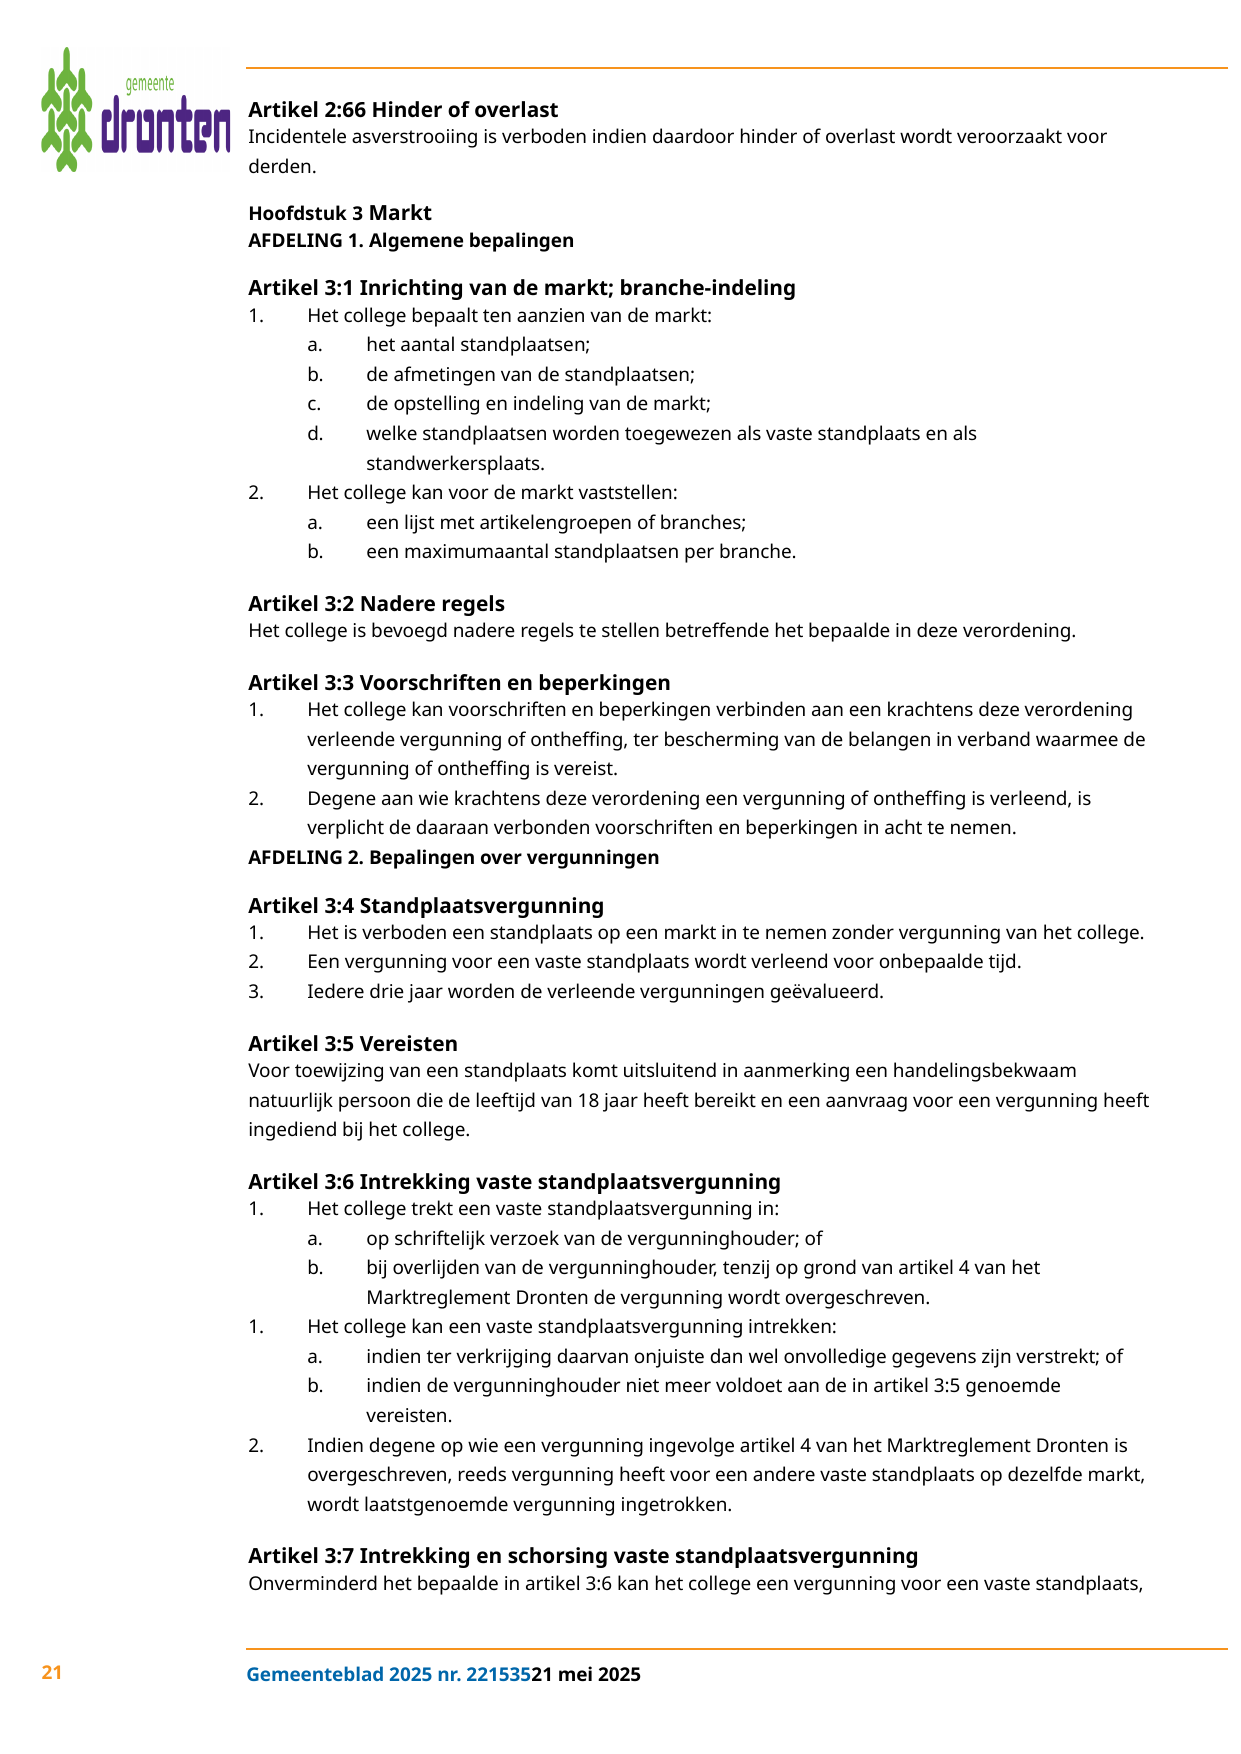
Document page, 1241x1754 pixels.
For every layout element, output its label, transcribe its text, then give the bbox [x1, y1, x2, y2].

text Artikel 3:7 Intrekking en schorsing vaste standplaatsvergunning [248, 1541, 1152, 1570]
list indien ter verkrijging daarvan onjuiste dan wel onvolledige gegevens zijn verstrekt; of [307, 1343, 1152, 1369]
text Artikel 3:3 Voorschriften en beperkingen [248, 668, 1152, 696]
list Het is verboden een standplaats op een markt in te nemen zonder vergunning van het college. [248, 919, 1152, 945]
list de opstelling en indeling van de markt; [307, 391, 1152, 416]
text Incidentele asverstrooiing is verboden indien daardoor hinder of overlast wordt veroorzaakt voor derden. [248, 123, 1152, 178]
text Artikel 3:5 Vereisten [248, 1029, 1152, 1057]
text AFDELING 2. Bepalingen over vergunningen [248, 844, 1152, 870]
text Artikel 3:1 Inrichting van de markt; branche-indeling [248, 273, 1152, 302]
text Artikel 2:66 Hinder of overlast [248, 95, 1152, 123]
list bij overlijden van de vergunninghouder, tenzij op grond van artikel 4 van het Marktreglement Dronten de vergunning wordt overgeschreven. [307, 1254, 1152, 1310]
list Het college trekt een vaste standplaatsvergunning in: [248, 1195, 1152, 1221]
list de afmetingen van de standplaatsen; [307, 361, 1152, 387]
list Het college bepaalt ten aanzien van de markt: [248, 302, 1152, 328]
text Voor toewijzing van een standplaats komt uitsluitend in aanmerking een handelingsbekwaam natuurlijk persoon die de leeftijd van 18 jaar heeft bereikt en een aanvraag voor een vergunning heeft ingediend bij het college. [248, 1057, 1152, 1142]
text Artikel 3:2 Nadere regels [248, 589, 1152, 617]
text Onverminderd het bepaalde in artikel 3:6 kan het college een vergunning voor een vaste standplaats, [248, 1570, 1152, 1596]
list Het college kan een vaste standplaatsvergunning intrekken: [248, 1313, 1152, 1339]
list Indien degene op wie een vergunning ingevolge artikel 4 van het Marktreglement Dronten is overgeschreven, reeds vergunning heeft voor een andere vaste standplaats op dezelfde markt, wordt laatstgenoemde vergunning ingetrokken. [248, 1432, 1152, 1517]
list Degene aan wie krachtens deze verordening een vergunning of ontheffing is verleend, is verplicht de daaraan verbonden voorschriften en beperkingen in acht te nemen. [248, 785, 1152, 840]
list op schriftelijk verzoek van de vergunninghouder; of [307, 1225, 1152, 1251]
list Het college kan voor de markt vaststellen: [248, 479, 1152, 505]
text AFDELING 1. Algemene bepalingen [248, 227, 1152, 253]
list een lijst met artikelengroepen of branches; [307, 509, 1152, 535]
list Iedere drie jaar worden de verleende vergunningen geëvalueerd. [248, 978, 1152, 1004]
picture [41, 47, 231, 172]
text Hoofdstuk 3 Markt [248, 198, 1152, 227]
list Een vergunning voor een vaste standplaats wordt verleend voor onbepaalde tijd. [248, 949, 1152, 974]
list Het college kan voorschriften en beperkingen verbinden aan een krachtens deze verordening verleende vergunning of ontheffing, ter bescherming van de belangen in verband waarmee de vergunning of ontheffing is vereist. [248, 696, 1152, 781]
text Het college is bevoegd nadere regels te stellen betreffende het bepaalde in deze verordening. [248, 617, 1152, 643]
text Artikel 3:4 Standplaatsvergunning [248, 891, 1152, 919]
list indien de vergunninghouder niet meer voldoet aan de in artikel 3:5 genoemde vereisten. [307, 1373, 1152, 1428]
text Artikel 3:6 Intrekking vaste standplaatsvergunning [248, 1167, 1152, 1195]
list het aantal standplaatsen; [307, 331, 1152, 357]
list welke standplaatsen worden toegewezen als vaste standplaats en als standwerkersplaats. [307, 420, 1152, 476]
list een maximumaantal standplaatsen per branche. [307, 538, 1152, 564]
